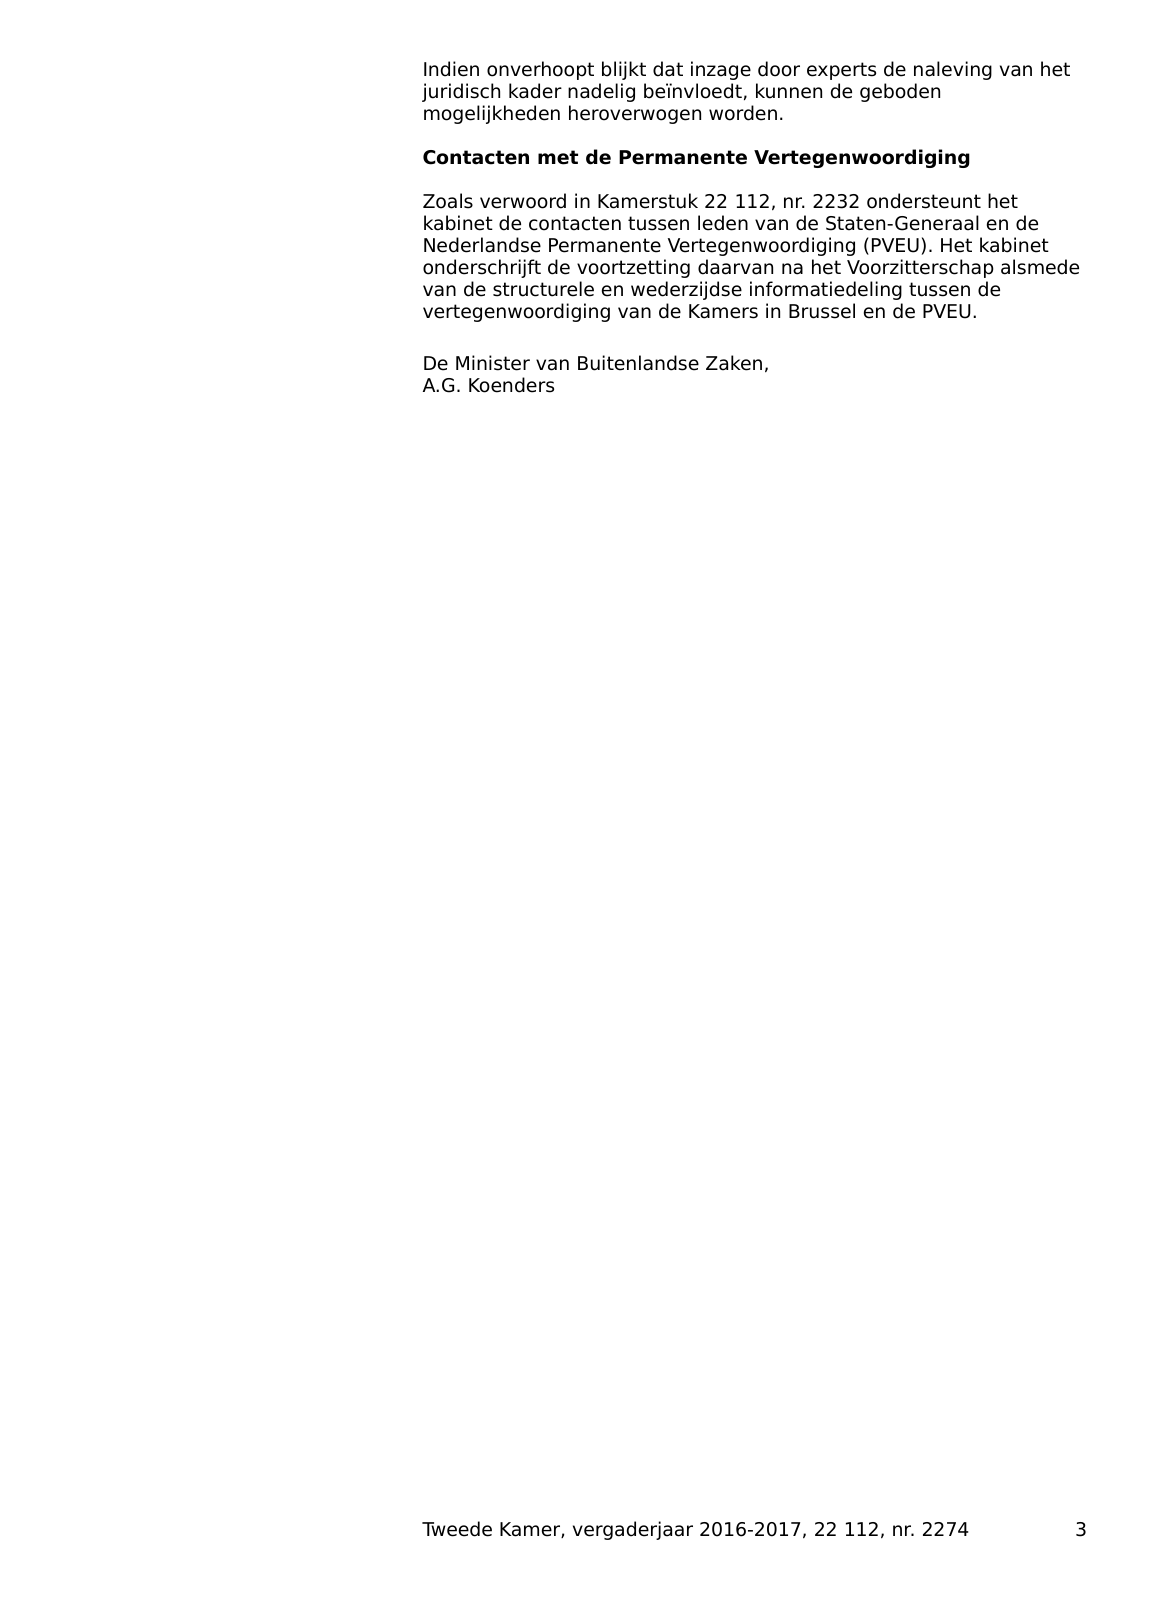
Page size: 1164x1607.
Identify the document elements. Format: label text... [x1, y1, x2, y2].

text De Minister van Buitenlandse Zaken, A.G. Koenders [422, 353, 1087, 397]
text Zoals verwoord in Kamerstuk 22 112, nr. 2232 ondersteunt het kabinet de contacten tussen leden van de Staten-Generaal en de Nederlandse Permanente Vertegenwoordiging (PVEU). Het kabinet onderschrijft de voortzetting daarvan na het Voorzitterschap alsmede van de structurele en wederzijdse informatiedeling tussen de vertegenwoordiging van de Kamers in Brussel en de PVEU. [422, 191, 1087, 323]
text Indien onverhoopt blijkt dat inzage door experts de naleving van het juridisch kader nadelig beïnvloedt, kunnen de geboden mogelijkheden heroverwogen worden. [422, 59, 1087, 125]
subtitle Contacten met de Permanente Vertegenwoordiging [422, 147, 1087, 169]
